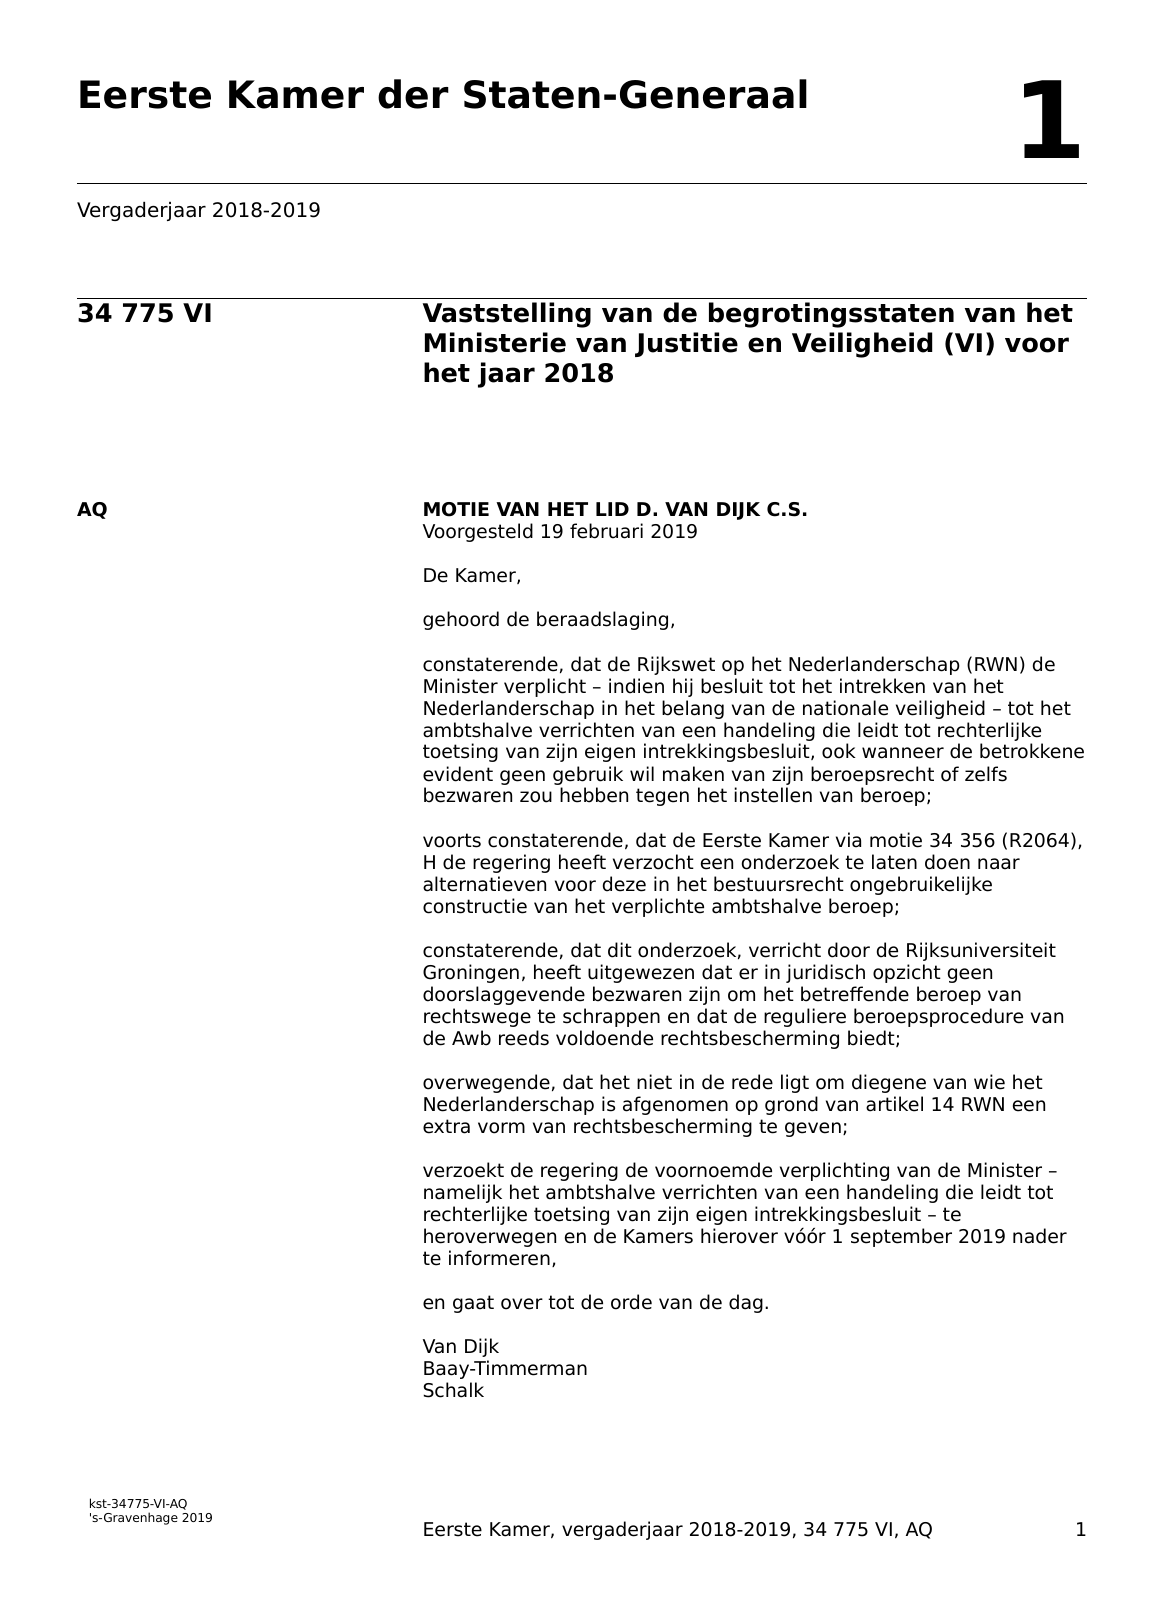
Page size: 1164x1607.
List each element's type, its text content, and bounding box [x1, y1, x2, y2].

text Baay-Timmerman [422, 1358, 1087, 1380]
table_header 1 [886, 59, 1087, 183]
text kst-34775-VI-AQ [88, 1497, 323, 1511]
text constaterende, dat dit onderzoek, verricht door de Rijksuniversiteit Groningen, heeft uitgewezen dat er in juridisch opzicht geen doorslaggevende bezwaren zijn om het betreffende beroep van rechtswege te schrappen en dat de reguliere beroepsprocedure van de Awb reeds voldoende rechtsbescherming biedt; [422, 940, 1087, 1049]
text overwegende, dat het niet in de rede ligt om diegene van wie het Nederlanderschap is afgenomen op grond van artikel 14 RWN een extra vorm van rechtsbescherming te geven; [422, 1072, 1087, 1138]
text De Kamer, [422, 565, 1087, 587]
text 's-Gravenhage 2019 [88, 1511, 323, 1525]
text voorts constaterende, dat de Eerste Kamer via motie 34 356 (R2064), H de regering heeft verzocht een onderzoek te laten doen naar alternatieven voor deze in het bestuursrecht ongebruikelijke constructie van het verplichte ambtshalve beroep; [422, 829, 1087, 917]
subtitle AQ MOTIE VAN HET LID D. VAN DIJK C.S. [77, 499, 1087, 521]
text verzoekt de regering de voornoemde verplichting van de Minister – namelijk het ambtshalve verrichten van een handeling die leidt tot rechterlijke toetsing van zijn eigen intrekkingsbesluit – te heroverwegen en de Kamers hierover vóór 1 september 2019 nader te informeren, [422, 1160, 1087, 1270]
table_cell Vergaderjaar 2018-2019 [77, 184, 1087, 298]
text gehoord de beraadslaging, [422, 609, 1087, 631]
subtitle 34 775 VI Vaststelling van de begrotingsstaten van het Ministerie van Justitie en Veiligheid (VI) voor het jaar 2018 [77, 299, 1087, 388]
text constaterende, dat de Rijkswet op het Nederlanderschap (RWN) de Minister verplicht – indien hij besluit tot het intrekken van het Nederlanderschap in het belang van de nationale veiligheid – tot het ambtshalve verrichten van een handeling die leidt tot rechterlijke toetsing van zijn eigen intrekkingsbesluit, ook wanneer de betrokkene evident geen gebruik wil maken van zijn beroepsrecht of zelfs bezwaren zou hebben tegen het instellen van beroep; [422, 653, 1087, 807]
text Van Dijk [422, 1336, 1087, 1358]
table_header Eerste Kamer der Staten-Generaal [77, 59, 886, 183]
text Schalk [422, 1380, 1087, 1402]
text Voorgesteld 19 februari 2019 [422, 521, 1087, 543]
text en gaat over tot de orde van de dag. [422, 1292, 1087, 1314]
